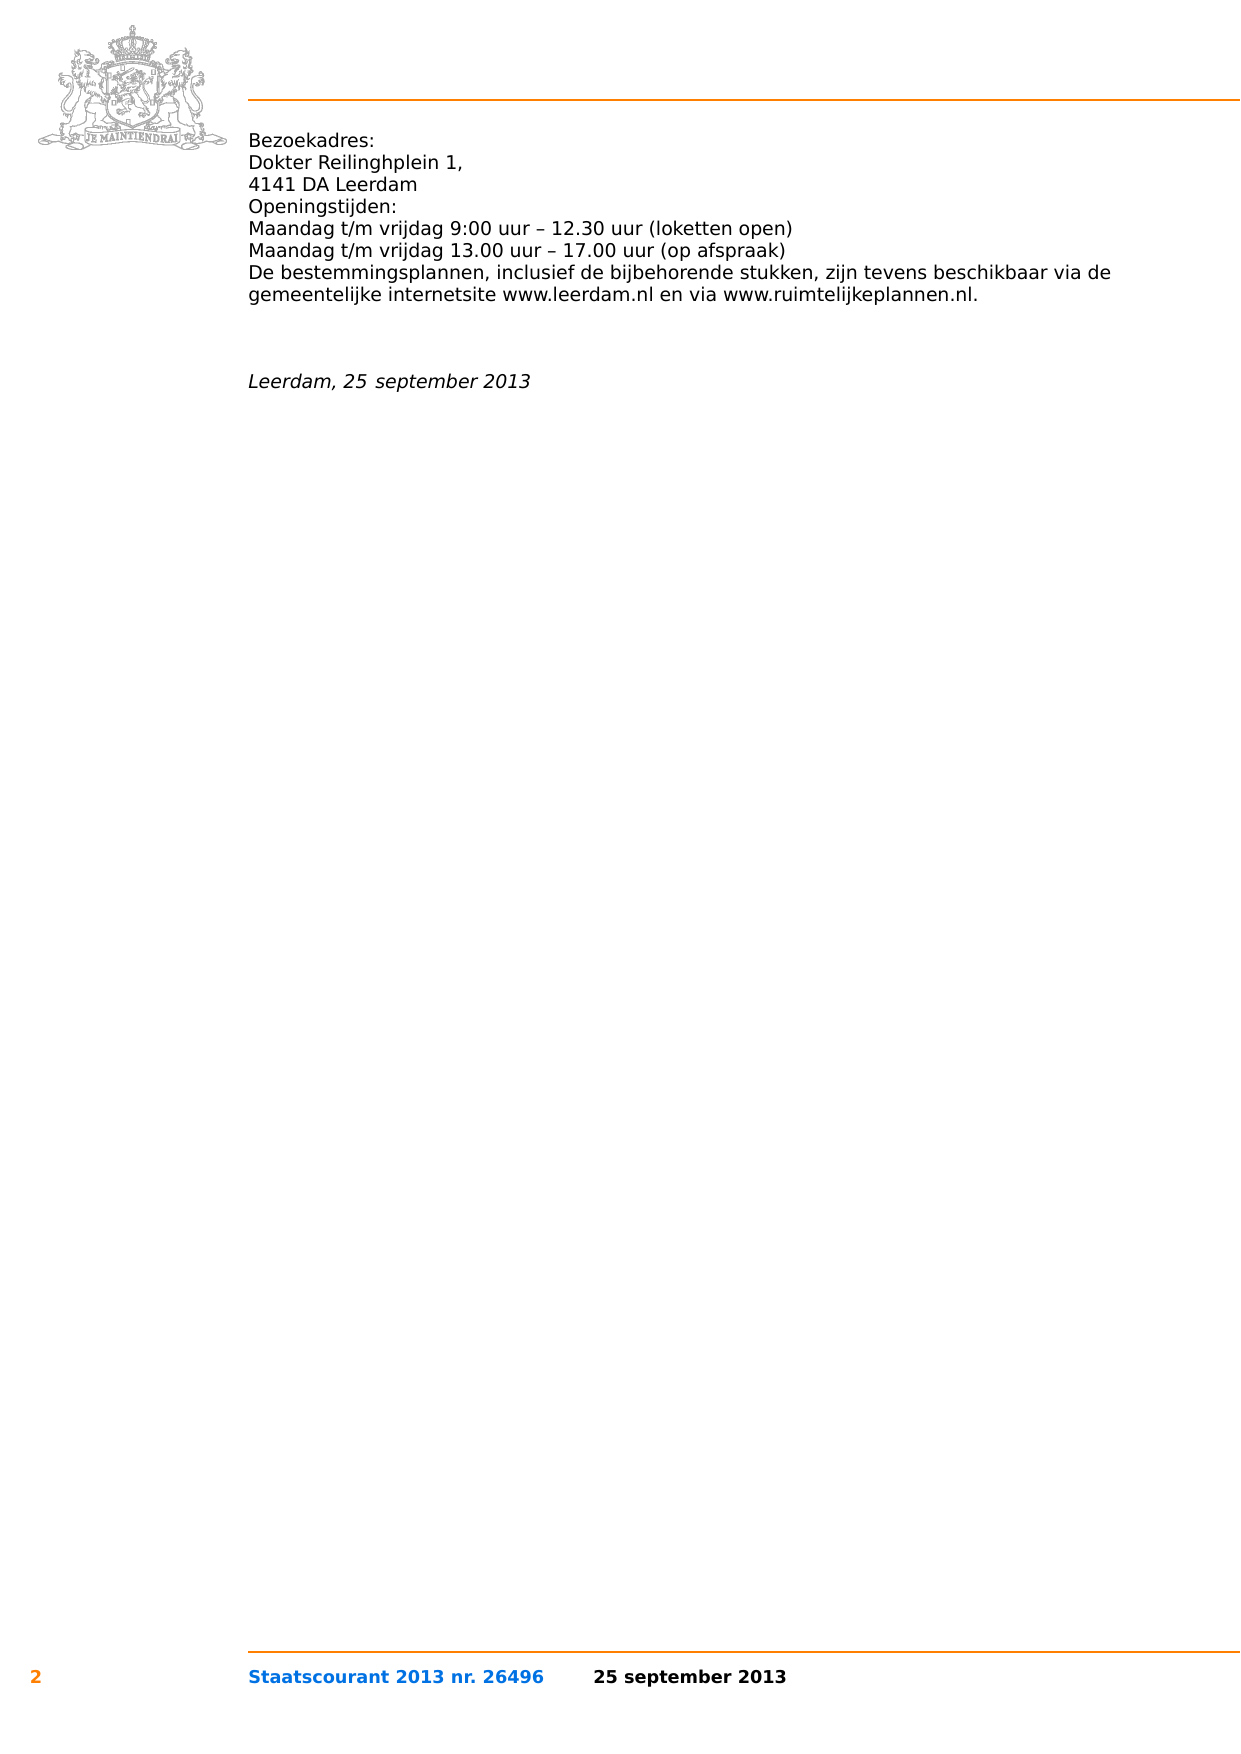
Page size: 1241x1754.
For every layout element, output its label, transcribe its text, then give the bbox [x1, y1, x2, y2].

text De bestemmingsplannen, inclusief de bijbehorende stukken, zijn tevens beschikbaar via de gemeentelijke internetsite www.leerdam.nl en via www.ruimtelijkeplannen.nl. [248, 262, 1163, 306]
text Leerdam, 25 september 2013 [248, 371, 1163, 393]
text Openingstijden: [248, 196, 1163, 218]
text Maandag t/m vrijdag 13.00 uur – 17.00 uur (op afspraak) [248, 240, 1163, 262]
text Bezoekadres: [248, 130, 1163, 152]
picture [38, 25, 227, 150]
text Dokter Reilinghplein 1, [248, 152, 1163, 174]
text 4141 DA Leerdam [248, 174, 1163, 196]
text Maandag t/m vrijdag 9:00 uur – 12.30 uur (loketten open) [248, 218, 1163, 240]
